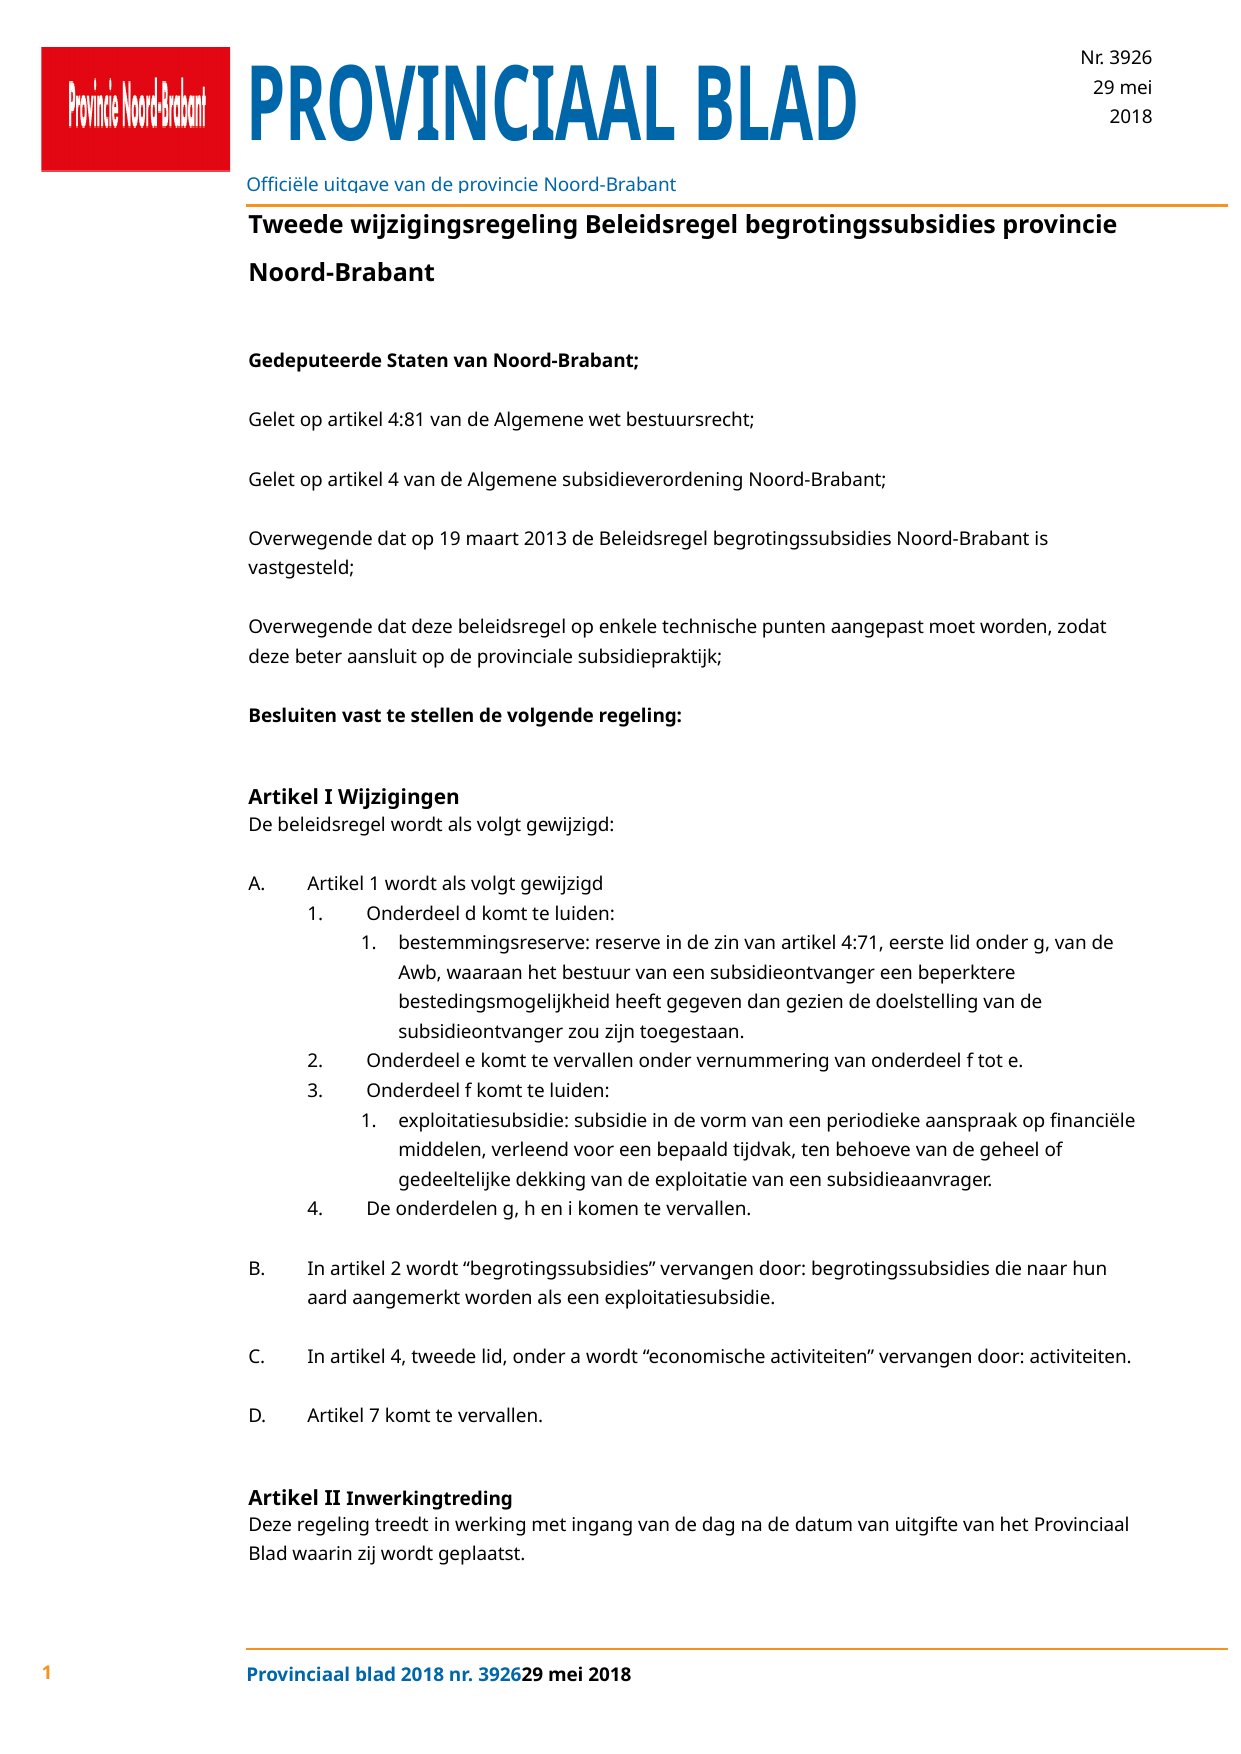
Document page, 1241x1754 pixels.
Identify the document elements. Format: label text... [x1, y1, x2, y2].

text De beleidsregel wordt als volgt gewijzigd: [248, 811, 1152, 837]
list bestemmingsreserve: reserve in de zin van artikel 4:71, eerste lid onder g, van de Awb, waaraan het bestuur van een subsidieontvanger een beperktere bestedingsmogelijkheid heeft gegeven dan gezien de doelstelling van de subsidieontvanger zou zijn toegestaan. [361, 929, 1152, 1044]
text Artikel I Wijzigingen [248, 782, 1152, 811]
list In artikel 2 wordt “begrotingssubsidies” vervangen door: begrotingssubsidies die naar hun aard aangemerkt worden als een exploitatiesubsidie. [248, 1255, 1152, 1310]
picture [41, 47, 231, 172]
text Besluiten vast te stellen de volgende regeling: [248, 702, 1152, 728]
text Overwegende dat op 19 maart 2013 de Beleidsregel begrotingssubsidies Noord-Brabant is vastgesteld; [248, 525, 1152, 580]
list exploitatiesubsidie: subsidie in de vorm van een periodieke aanspraak op financiële middelen, verleend voor een bepaald tijdvak, ten behoeve van de geheel of gedeeltelijke dekking van de exploitatie van een subsidieaanvrager. [361, 1107, 1152, 1192]
text Gelet op artikel 4 van de Algemene subsidieverordening Noord-Brabant; [248, 466, 1152, 492]
list Artikel 1 wordt als volgt gewijzigd [248, 870, 1152, 896]
text Gedeputeerde Staten van Noord-Brabant; [248, 347, 1152, 373]
text Artikel II Inwerkingtreding [248, 1483, 1152, 1511]
text Overwegende dat deze beleidsregel op enkele technische punten aangepast moet worden, zodat deze beter aansluit op de provinciale subsidiepraktijk; [248, 614, 1152, 669]
list In artikel 4, tweede lid, onder a wordt “economische activiteiten” vervangen door: activiteiten. [248, 1343, 1152, 1369]
text Deze regeling treedt in werking met ingang van de dag na de datum van uitgifte van het Provinciaal Blad waarin zij wordt geplaatst. [248, 1511, 1152, 1566]
list De onderdelen g, h en i komen te vervallen. [307, 1196, 1152, 1221]
list Onderdeel e komt te vervallen onder vernummering van onderdeel f tot e. [307, 1048, 1152, 1073]
list Onderdeel d komt te luiden: [307, 900, 1152, 925]
text Tweede wijzigingsregeling Beleidsregel begrotingssubsidies provincie Noord-Brabant [248, 207, 1152, 288]
text Gelet op artikel 4:81 van de Algemene wet bestuursrecht; [248, 407, 1152, 432]
list Artikel 7 komt te vervallen. [248, 1403, 1152, 1428]
list Onderdeel f komt te luiden: [307, 1077, 1152, 1103]
